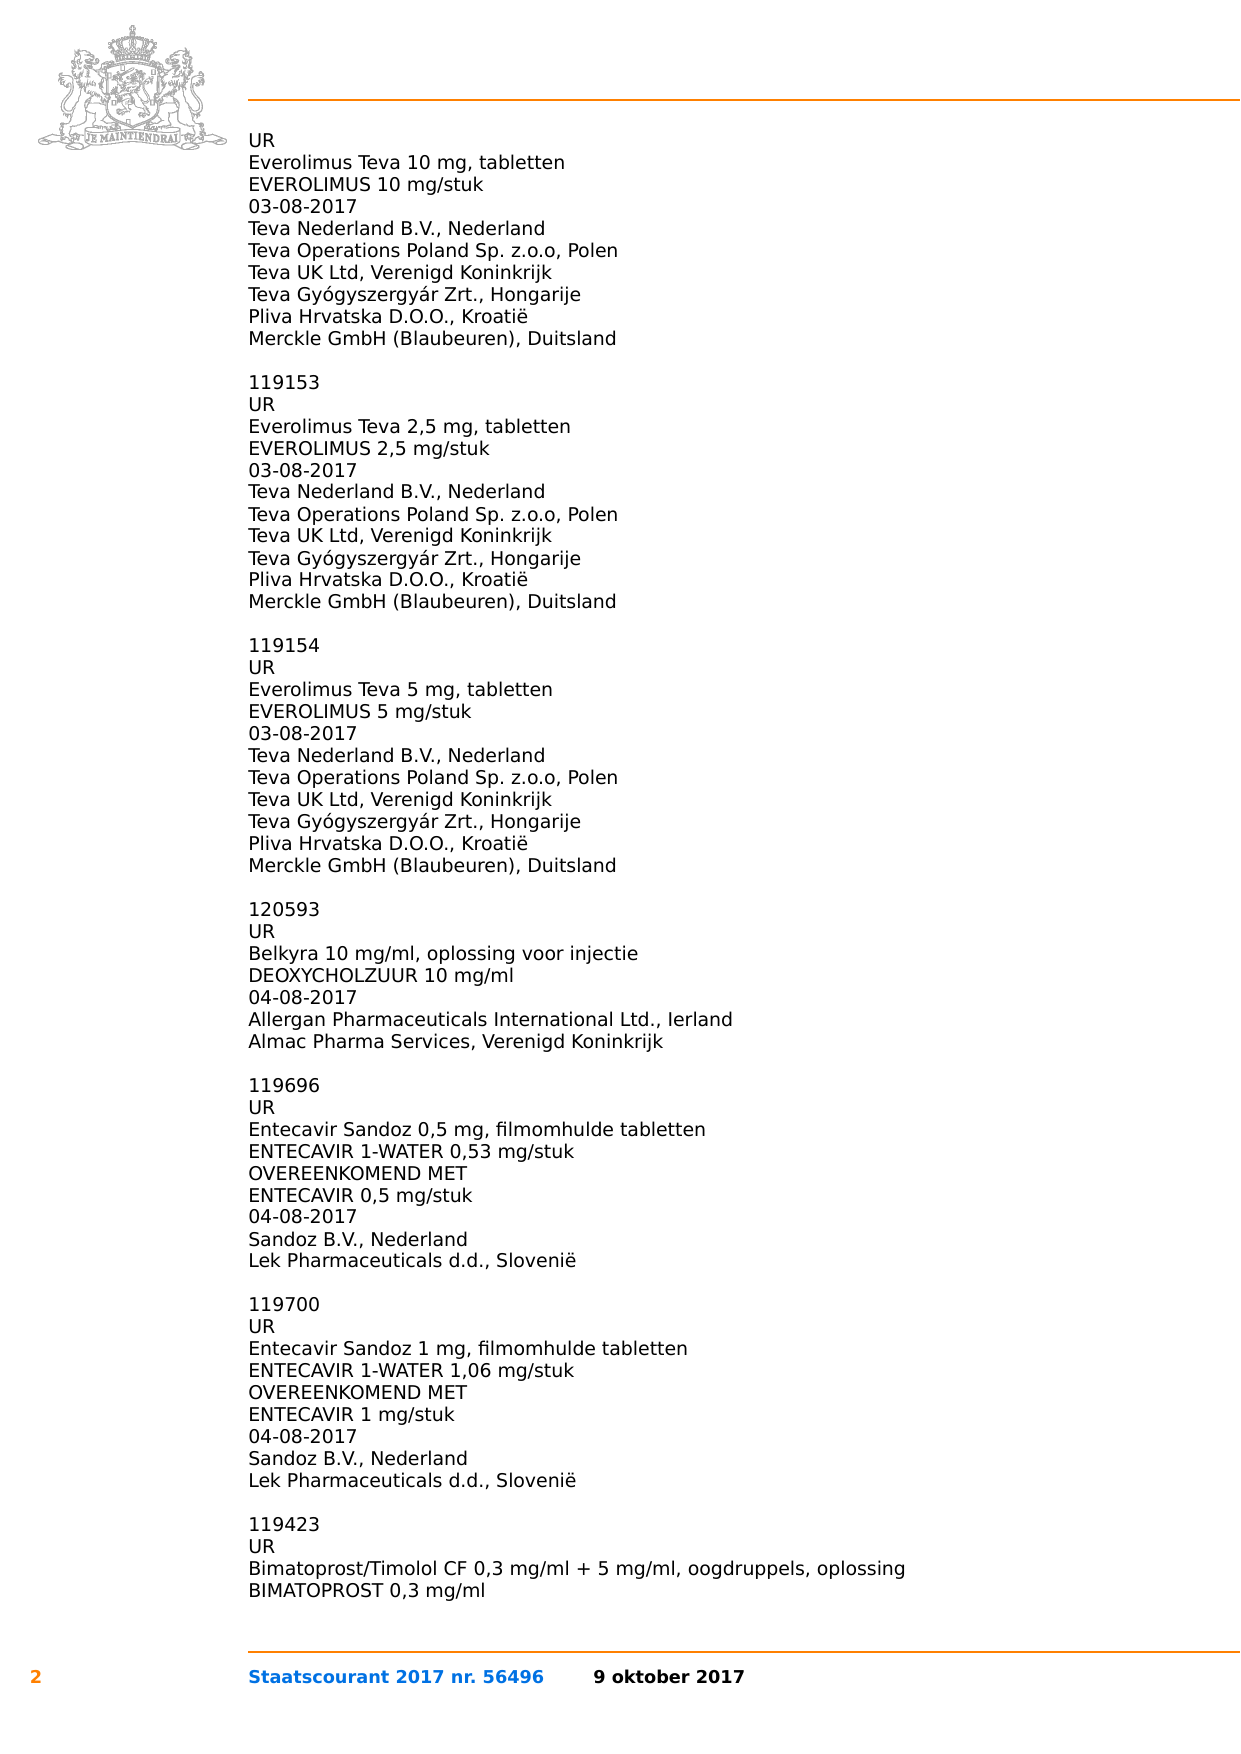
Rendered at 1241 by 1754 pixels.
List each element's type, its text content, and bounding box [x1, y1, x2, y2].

text Entecavir Sandoz 1 mg, filmomhulde tabletten [248, 1338, 1163, 1360]
text 119153 [248, 372, 1163, 393]
text 119696 [248, 1074, 1163, 1097]
text UR [248, 393, 1163, 416]
text 119700 [248, 1294, 1163, 1316]
text Everolimus Teva 10 mg, tabletten [248, 152, 1163, 174]
text 03-08-2017 [248, 723, 1163, 745]
text OVEREENKOMEND MET [248, 1382, 1163, 1404]
text Everolimus Teva 5 mg, tabletten [248, 679, 1163, 701]
text UR [248, 1536, 1163, 1558]
text Teva Nederland B.V., Nederland [248, 481, 1163, 503]
text Pliva Hrvatska D.O.O., Kroatië [248, 306, 1163, 328]
text 119423 [248, 1514, 1163, 1536]
text Everolimus Teva 2,5 mg, tabletten [248, 416, 1163, 437]
text Teva UK Ltd, Verenigd Koninkrijk [248, 525, 1163, 547]
text EVEROLIMUS 5 mg/stuk [248, 701, 1163, 723]
text UR [248, 921, 1163, 943]
text Teva Nederland B.V., Nederland [248, 218, 1163, 240]
text Sandoz B.V., Nederland [248, 1228, 1163, 1250]
text 04-08-2017 [248, 987, 1163, 1009]
text ENTECAVIR 0,5 mg/stuk [248, 1184, 1163, 1206]
text Teva Nederland B.V., Nederland [248, 745, 1163, 767]
picture [38, 25, 227, 150]
text 04-08-2017 [248, 1426, 1163, 1448]
text UR [248, 657, 1163, 679]
text Teva UK Ltd, Verenigd Koninkrijk [248, 789, 1163, 811]
text Bimatoprost/Timolol CF 0,3 mg/ml + 5 mg/ml, oogdruppels, oplossing [248, 1558, 1163, 1580]
text Merckle GmbH (Blaubeuren), Duitsland [248, 591, 1163, 613]
text UR [248, 1316, 1163, 1338]
text Merckle GmbH (Blaubeuren), Duitsland [248, 328, 1163, 350]
text Teva Gyógyszergyár Zrt., Hongarije [248, 284, 1163, 306]
text Pliva Hrvatska D.O.O., Kroatië [248, 833, 1163, 855]
text Teva Operations Poland Sp. z.o.o, Polen [248, 240, 1163, 262]
text 04-08-2017 [248, 1206, 1163, 1228]
text 03-08-2017 [248, 459, 1163, 481]
text Belkyra 10 mg/ml, oplossing voor injectie [248, 943, 1163, 965]
text Lek Pharmaceuticals d.d., Slovenië [248, 1470, 1163, 1492]
text EVEROLIMUS 2,5 mg/stuk [248, 437, 1163, 459]
text Entecavir Sandoz 0,5 mg, filmomhulde tabletten [248, 1118, 1163, 1141]
text Lek Pharmaceuticals d.d., Slovenië [248, 1250, 1163, 1272]
text DEOXYCHOLZUUR 10 mg/ml [248, 965, 1163, 987]
text Almac Pharma Services, Verenigd Koninkrijk [248, 1031, 1163, 1053]
text 119154 [248, 635, 1163, 657]
text UR [248, 130, 1163, 152]
text 03-08-2017 [248, 196, 1163, 218]
text Teva Gyógyszergyár Zrt., Hongarije [248, 547, 1163, 569]
text Teva UK Ltd, Verenigd Koninkrijk [248, 262, 1163, 284]
text Pliva Hrvatska D.O.O., Kroatië [248, 569, 1163, 591]
text Sandoz B.V., Nederland [248, 1448, 1163, 1470]
text EVEROLIMUS 10 mg/stuk [248, 174, 1163, 196]
text 120593 [248, 899, 1163, 921]
text OVEREENKOMEND MET [248, 1162, 1163, 1184]
text ENTECAVIR 1-WATER 1,06 mg/stuk [248, 1360, 1163, 1382]
text Teva Gyógyszergyár Zrt., Hongarije [248, 811, 1163, 833]
text Teva Operations Poland Sp. z.o.o, Polen [248, 503, 1163, 525]
text Teva Operations Poland Sp. z.o.o, Polen [248, 767, 1163, 789]
text ENTECAVIR 1-WATER 0,53 mg/stuk [248, 1141, 1163, 1162]
text UR [248, 1097, 1163, 1118]
text ENTECAVIR 1 mg/stuk [248, 1404, 1163, 1426]
text Allergan Pharmaceuticals International Ltd., Ierland [248, 1009, 1163, 1031]
text Merckle GmbH (Blaubeuren), Duitsland [248, 855, 1163, 877]
text BIMATOPROST 0,3 mg/ml [248, 1580, 1163, 1602]
